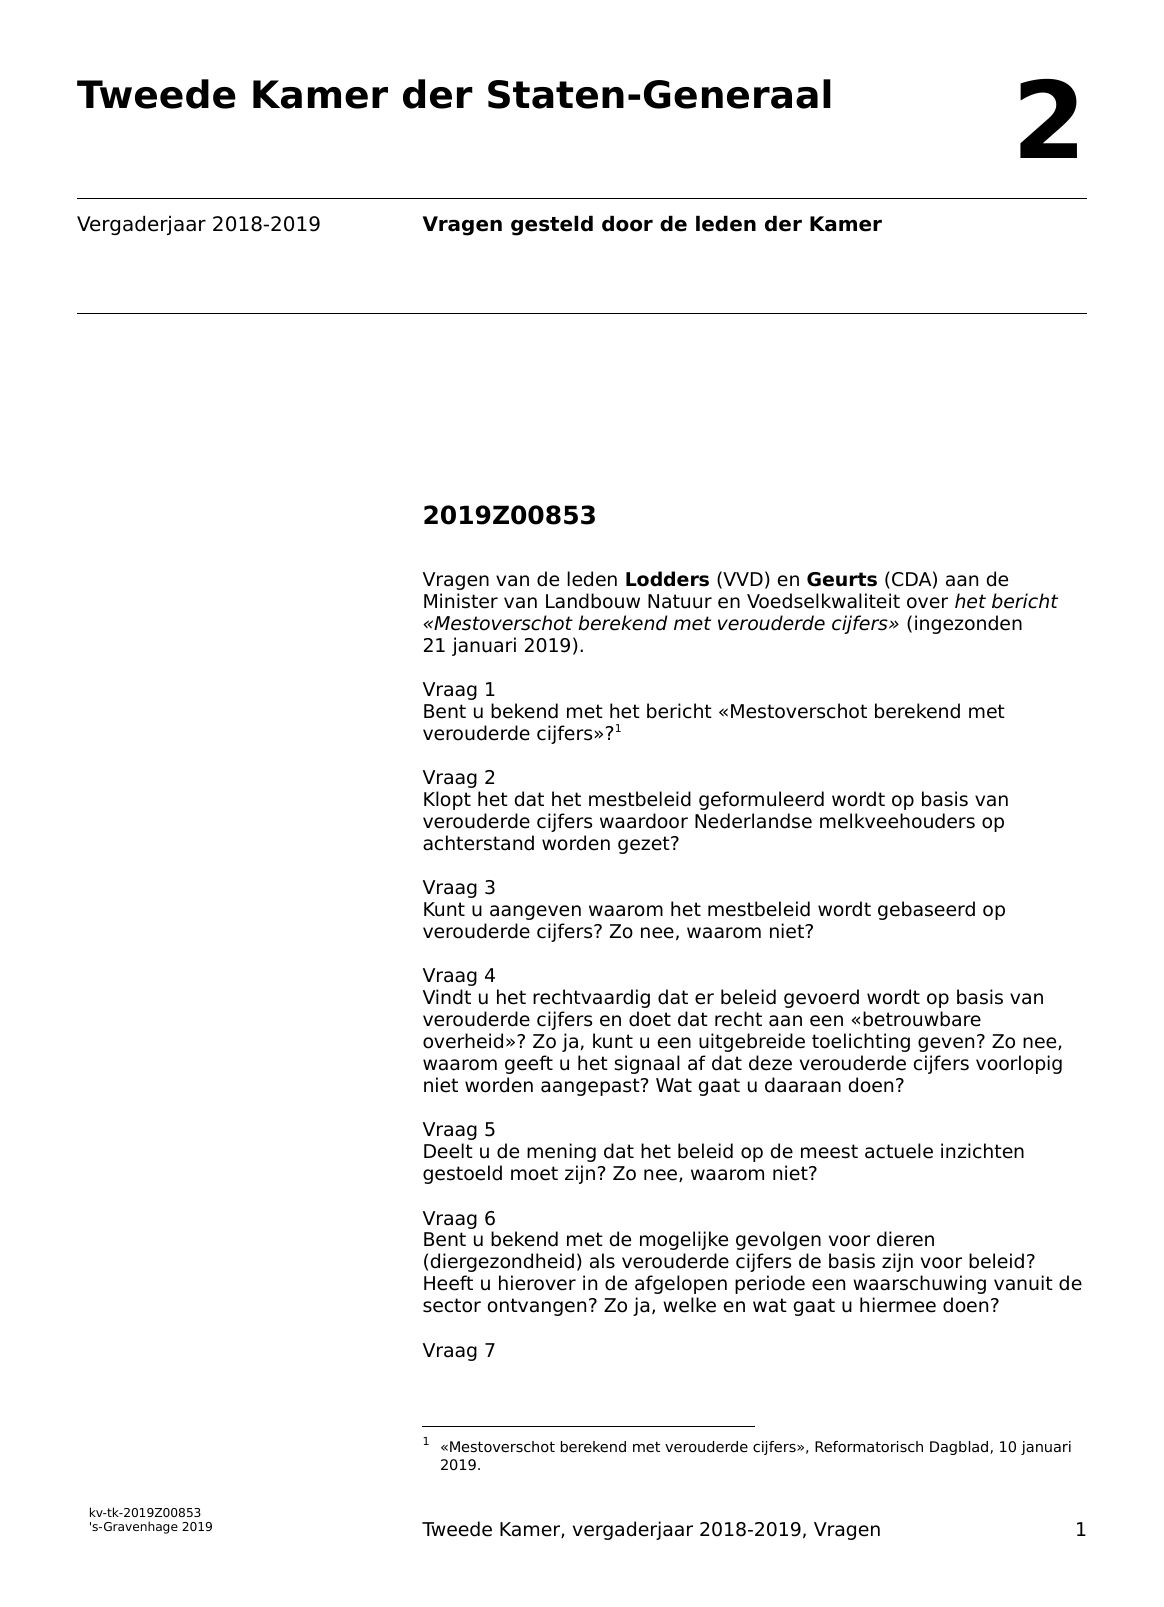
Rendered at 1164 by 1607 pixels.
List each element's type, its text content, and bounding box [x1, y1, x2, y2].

text 2019Z00853 [422, 501, 1087, 531]
text Vraag 3 [422, 877, 1087, 899]
text «Mestoverschot berekend met verouderde cijfers», Reformatorisch Dagblad, 10 januari 2019. [422, 1435, 1087, 1474]
text Vraag 4 [422, 965, 1087, 987]
text Vraag 7 [422, 1339, 1087, 1361]
text Vraag 5 [422, 1119, 1087, 1141]
text 's-Gravenhage 2019 [88, 1520, 323, 1534]
text Klopt het dat het mestbeleid geformuleerd wordt op basis van verouderde cijfers waardoor Nederlandse melkveehouders op achterstand worden gezet? [422, 789, 1087, 855]
text Vindt u het rechtvaardig dat er beleid gevoerd wordt op basis van verouderde cijfers en doet dat recht aan een «betrouwbare overheid»? Zo ja, kunt u een uitgebreide toelichting geven? Zo nee, waarom geeft u het signaal af dat deze verouderde cijfers voorlopig niet worden aangepast? Wat gaat u daaraan doen? [422, 987, 1087, 1097]
text Vraag 1 [422, 679, 1087, 701]
text Bent u bekend met de mogelijke gevolgen voor dieren (diergezondheid) als verouderde cijfers de basis zijn voor beleid? Heeft u hierover in de afgelopen periode een waarschuwing vanuit de sector ontvangen? Zo ja, welke en wat gaat u hiermee doen? [422, 1229, 1087, 1317]
text Kunt u aangeven waarom het mestbeleid wordt gebaseerd op verouderde cijfers? Zo nee, waarom niet? [422, 899, 1087, 943]
text kv-tk-2019Z00853 [88, 1506, 323, 1520]
text Vraag 2 [422, 767, 1087, 789]
text Deelt u de mening dat het beleid op de meest actuele inzichten gestoeld moet zijn? Zo nee, waarom niet? [422, 1141, 1087, 1185]
text Vraag 6 [422, 1207, 1087, 1229]
text Vragen van de leden Lodders (VVD) en Geurts (CDA) aan de Minister van Landbouw Natuur en Voedselkwaliteit over het bericht «Mestoverschot berekend met verouderde cijfers» (ingezonden 21 januari 2019). [422, 569, 1087, 657]
text Bent u bekend met het bericht «Mestoverschot berekend met verouderde cijfers»? [422, 701, 1087, 745]
table_cell Vergaderjaar 2018-2019 [77, 199, 422, 313]
table_header 2 [886, 59, 1087, 198]
table_cell Vragen gesteld door de leden der Kamer [422, 199, 1087, 313]
table_header Tweede Kamer der Staten-Generaal [77, 59, 886, 198]
